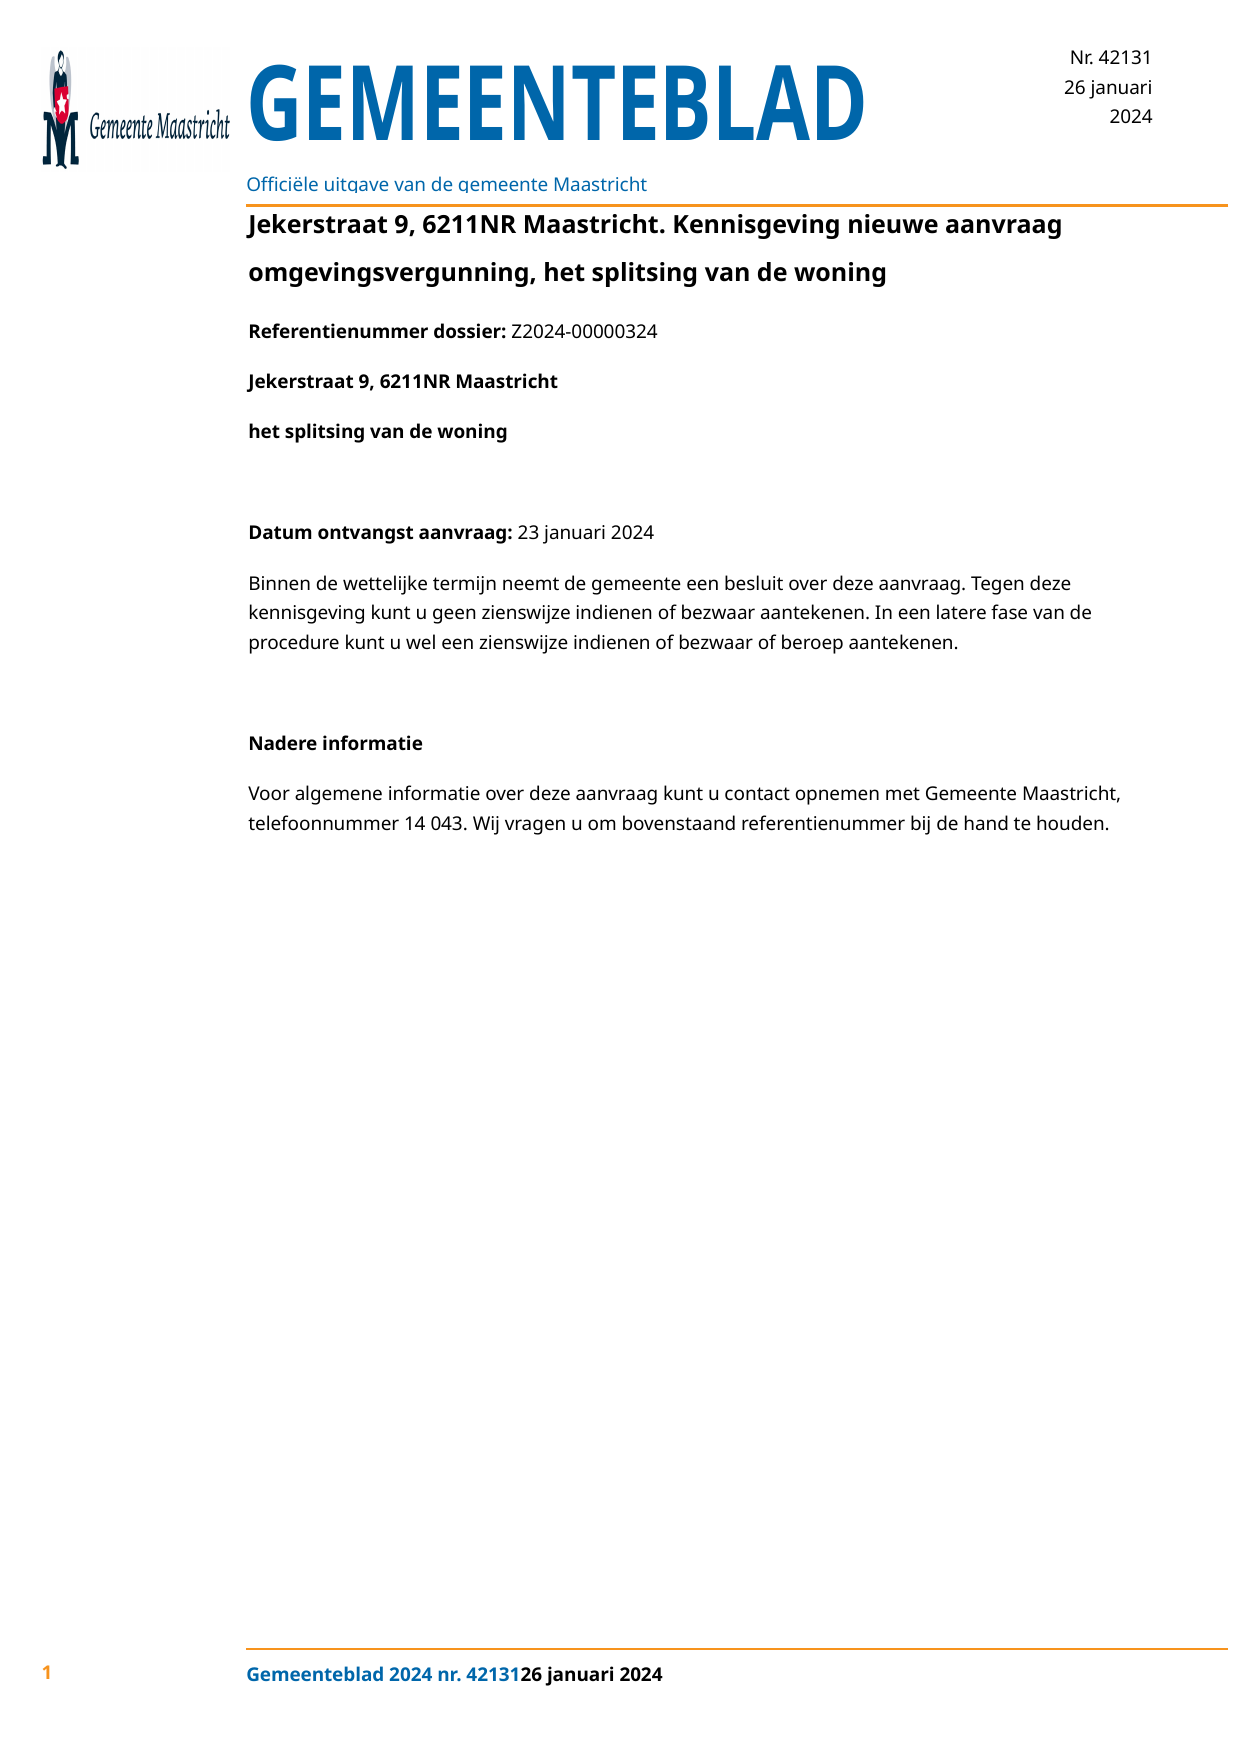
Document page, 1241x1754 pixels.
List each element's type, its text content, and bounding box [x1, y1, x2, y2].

text het splitsing van de woning [248, 419, 1152, 444]
text Nadere informatie [248, 730, 1152, 756]
text Binnen de wettelijke termijn neemt de gemeente een besluit over deze aanvraag. Tegen deze kennisgeving kunt u geen zienswijze indienen of bezwaar aantekenen. In een latere fase van de procedure kunt u wel een zienswijze indienen of bezwaar of beroep aantekenen. [248, 570, 1152, 655]
text Jekerstraat 9, 6211NR Maastricht. Kennisgeving nieuwe aanvraag omgevingsvergunning, het splitsing van de woning [248, 207, 1152, 288]
text Datum ontvangst aanvraag: 23 januari 2024 [248, 519, 1152, 545]
picture [41, 47, 231, 172]
text Jekerstraat 9, 6211NR Maastricht [248, 368, 1152, 394]
text Voor algemene informatie over deze aanvraag kunt u contact opnemen met Gemeente Maastricht, telefoonnummer 14 043. Wij vragen u om bovenstaand referentienummer bij de hand te houden. [248, 780, 1152, 836]
text Referentienummer dossier: Z2024-00000324 [248, 318, 1152, 344]
